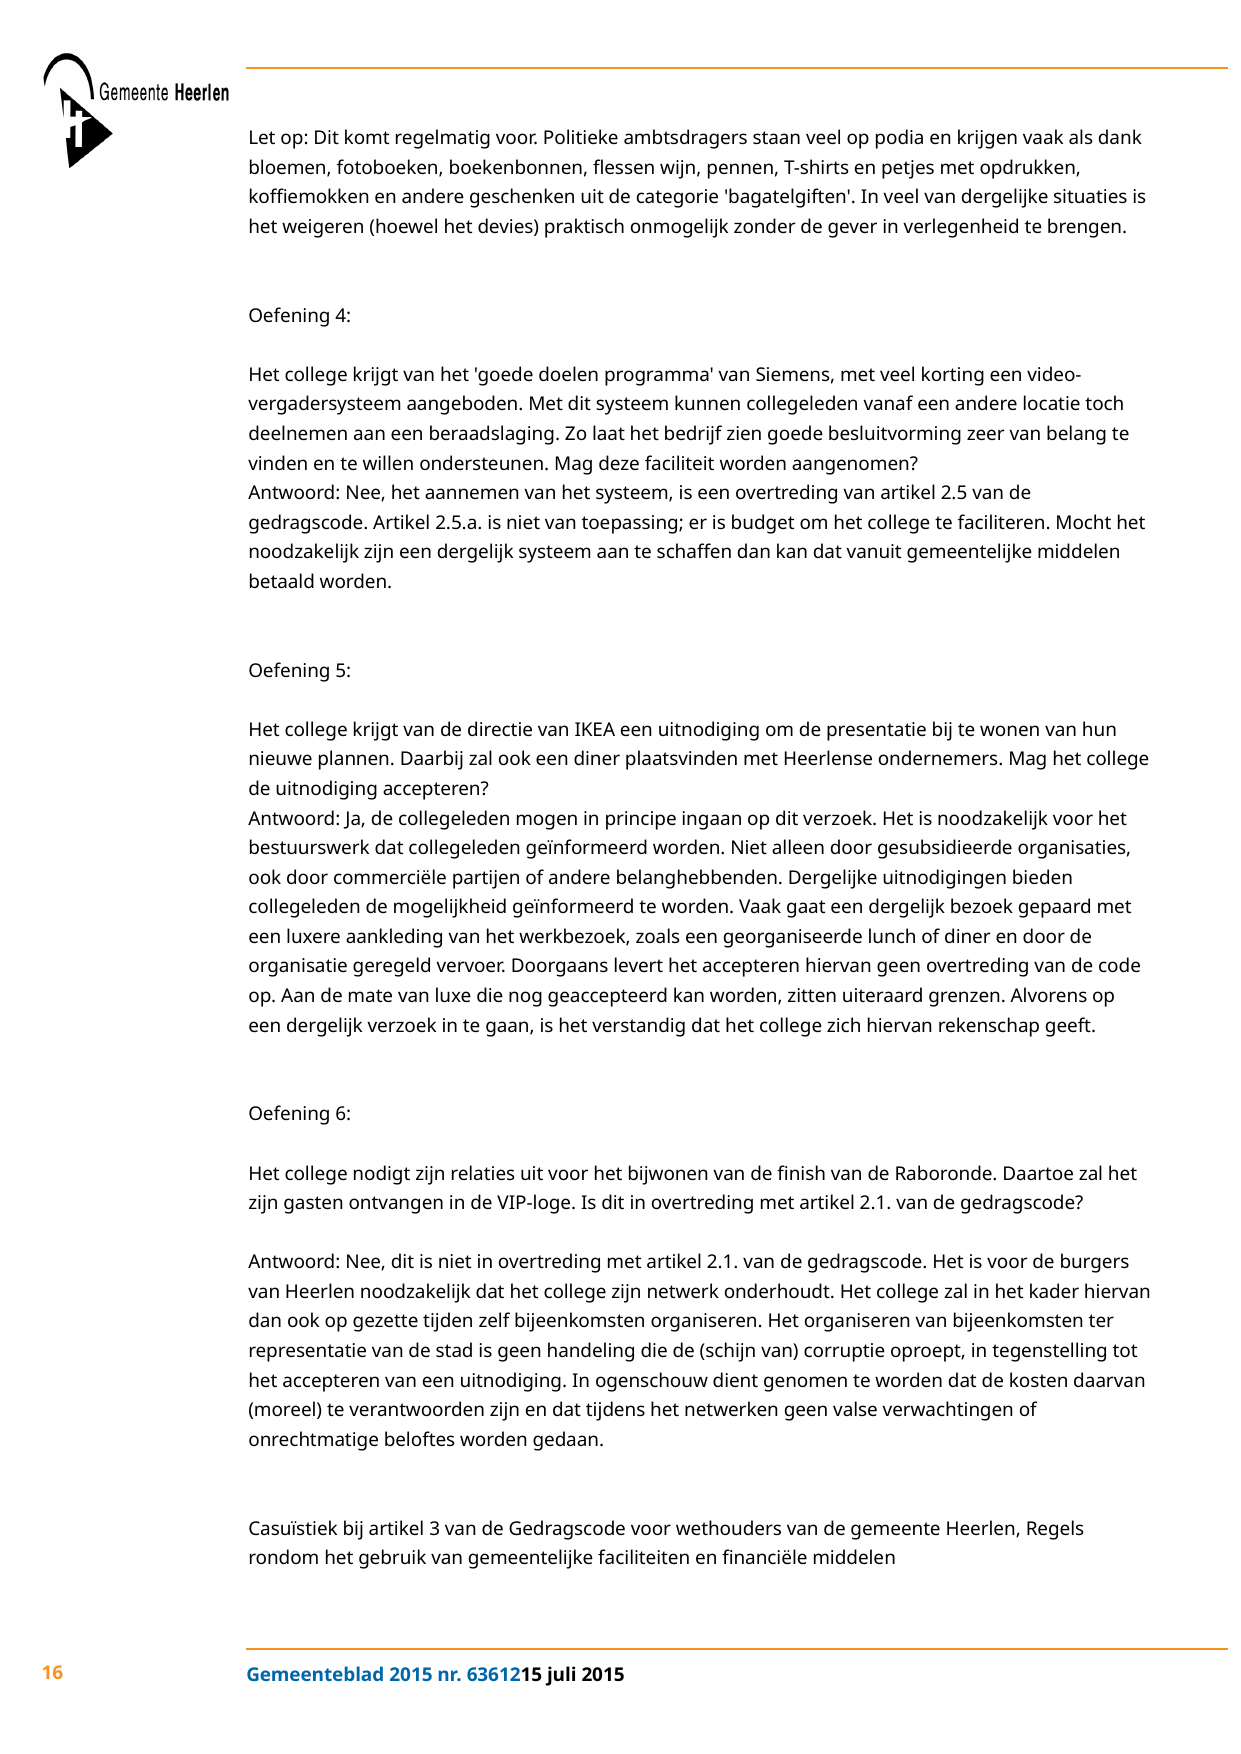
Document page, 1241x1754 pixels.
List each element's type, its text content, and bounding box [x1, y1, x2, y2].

text Het college krijgt van het 'goede doelen programma' van Siemens, met veel korting een video-vergadersysteem aangeboden. Met dit systeem kunnen collegeleden vanaf een andere locatie toch deelnemen aan een beraadslaging. Zo laat het bedrijf zien goede besluitvorming zeer van belang te vinden en te willen ondersteunen. Mag deze faciliteit worden aangenomen? [248, 361, 1152, 476]
text Het college krijgt van de directie van IKEA een uitnodiging om de presentatie bij te wonen van hun nieuwe plannen. Daarbij zal ook een diner plaatsvinden met Heerlense ondernemers. Mag het college de uitnodiging accepteren? [248, 716, 1152, 801]
text Oefening 4: [248, 302, 1152, 328]
text Antwoord: Nee, dit is niet in overtreding met artikel 2.1. van de gedragscode. Het is voor de burgers van Heerlen noodzakelijk dat het college zijn netwerk onderhoudt. Het college zal in het kader hiervan dan ook op gezette tijden zelf bijeenkomsten organiseren. Het organiseren van bijeenkomsten ter representatie van de stad is geen handeling die de (schijn van) corruptie oproept, in tegenstelling tot het accepteren van een uitnodiging. In ogenschouw dient genomen te worden dat de kosten daarvan (moreel) te verantwoorden zijn en dat tijdens het netwerken geen valse verwachtingen of onrechtmatige beloftes worden gedaan. [248, 1248, 1152, 1452]
text Let op: Dit komt regelmatig voor. Politieke ambtsdragers staan veel op podia en krijgen vaak als dank bloemen, fotoboeken, boekenbonnen, flessen wijn, pennen, T-shirts en petjes met opdrukken, koffiemokken en andere geschenken uit de categorie 'bagatelgiften'. In veel van dergelijke situaties is het weigeren (hoewel het devies) praktisch onmogelijk zonder de gever in verlegenheid te brengen. [248, 124, 1152, 239]
text Antwoord: Ja, de collegeleden mogen in principe ingaan op dit verzoek. Het is noodzakelijk voor het bestuurswerk dat collegeleden geïnformeerd worden. Niet alleen door gesubsidieerde organisaties, ook door commerciële partijen of andere belanghebbenden. Dergelijke uitnodigingen bieden collegeleden de mogelijkheid geïnformeerd te worden. Vaak gaat een dergelijk bezoek gepaard met een luxere aankleding van het werkbezoek, zoals een georganiseerde lunch of diner en door de organisatie geregeld vervoer. Doorgaans levert het accepteren hiervan geen overtreding van de code op. Aan de mate van luxe die nog geaccepteerd kan worden, zitten uiteraard grenzen. Alvorens op een dergelijk verzoek in te gaan, is het verstandig dat het college zich hiervan rekenschap geeft. [248, 805, 1152, 1038]
text Casuïstiek bij artikel 3 van de Gedragscode voor wethouders van de gemeente Heerlen, Regels rondom het gebruik van gemeentelijke faciliteiten en financiële middelen [248, 1515, 1152, 1570]
text Oefening 6: [248, 1101, 1152, 1126]
text Antwoord: Nee, het aannemen van het systeem, is een overtreding van artikel 2.5 van de gedragscode. Artikel 2.5.a. is niet van toepassing; er is budget om het college te faciliteren. Mocht het noodzakelijk zijn een dergelijk systeem aan te schaffen dan kan dat vanuit gemeentelijke middelen betaald worden. [248, 479, 1152, 594]
text Oefening 5: [248, 657, 1152, 683]
picture [41, 47, 231, 172]
text Het college nodigt zijn relaties uit voor het bijwonen van de finish van de Raboronde. Daartoe zal het zijn gasten ontvangen in de VIP-loge. Is dit in overtreding met artikel 2.1. van de gedragscode? [248, 1160, 1152, 1215]
